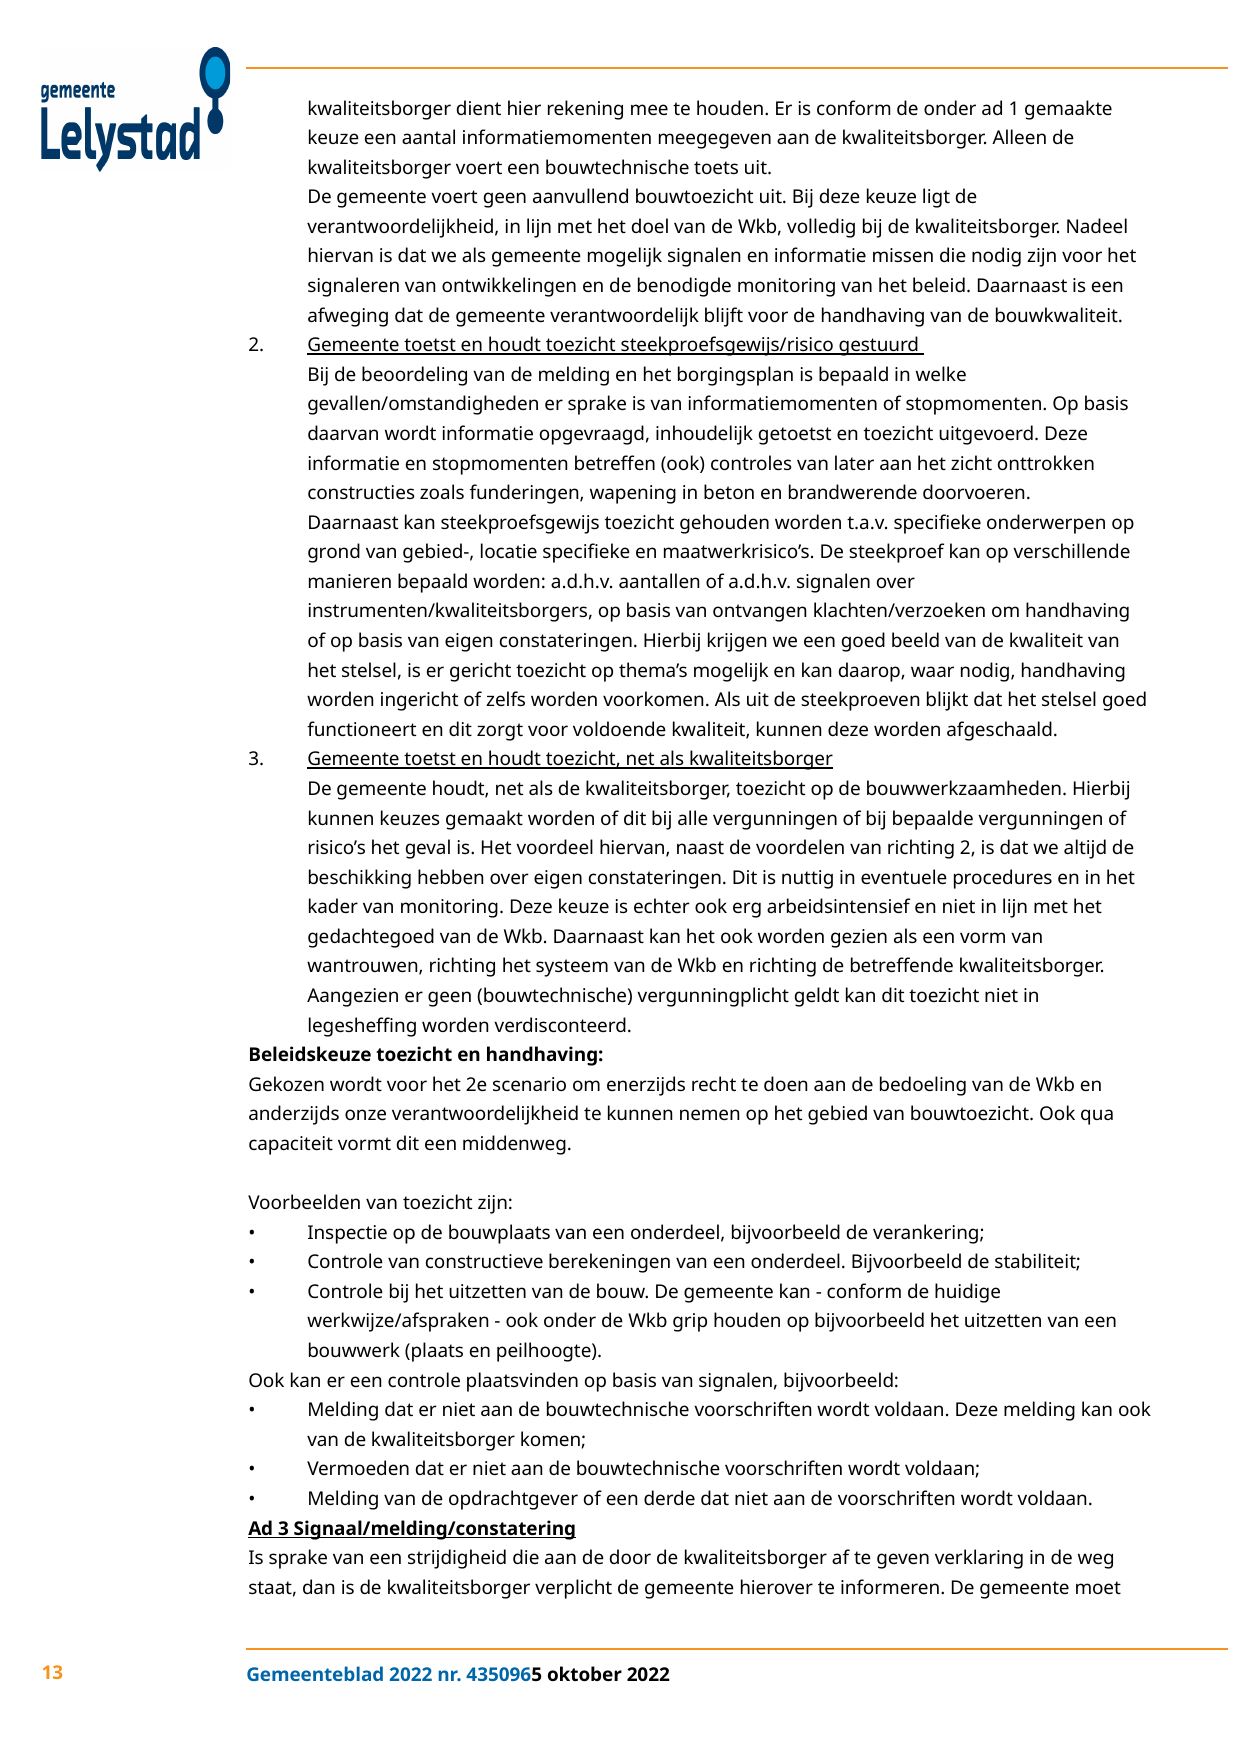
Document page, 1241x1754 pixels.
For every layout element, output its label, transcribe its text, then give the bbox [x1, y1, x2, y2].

list Gemeente toetst en houdt toezicht steekproefsgewijs/risico gestuurd [248, 331, 1152, 357]
list De gemeente houdt, net als de kwaliteitsborger, toezicht op de bouwwerkzaamheden. Hierbij kunnen keuzes gemaakt worden of dit bij alle vergunningen of bij bepaalde vergunningen of risico’s het geval is. Het voordeel hiervan, naast de voordelen van richting 2, is dat we altijd de beschikking hebben over eigen constateringen. Dit is nuttig in eventuele procedures en in het kader van monitoring. Deze keuze is echter ook erg arbeidsintensief en niet in lijn met het gedachtegoed van de Wkb. Daarnaast kan het ook worden gezien als een vorm van wantrouwen, richting het systeem van de Wkb en richting de betreffende kwaliteitsborger. Aangezien er geen (bouwtechnische) vergunningplicht geldt kan dit toezicht niet in legesheffing worden verdisconteerd. [248, 775, 1152, 1038]
list Controle van constructieve berekeningen van een onderdeel. Bijvoorbeeld de stabiliteit; [248, 1248, 1152, 1274]
text Ook kan er een controle plaatsvinden op basis van signalen, bijvoorbeeld: [248, 1367, 1152, 1393]
list kwaliteitsborger dient hier rekening mee te houden. Er is conform de onder ad 1 gemaakte keuze een aantal informatiemomenten meegegeven aan de kwaliteitsborger. Alleen de kwaliteitsborger voert een bouwtechnische toets uit. [248, 95, 1152, 180]
list Melding dat er niet aan de bouwtechnische voorschriften wordt voldaan. Deze melding kan ook van de kwaliteitsborger komen; [248, 1396, 1152, 1452]
list Melding van de opdrachtgever of een derde dat niet aan de voorschriften wordt voldaan. [248, 1485, 1152, 1511]
text Voorbeelden van toezicht zijn: [248, 1189, 1152, 1215]
text Beleidskeuze toezicht en handhaving: [248, 1041, 1152, 1067]
list Bij de beoordeling van de melding en het borgingsplan is bepaald in welke gevallen/omstandigheden er sprake is van informatiemomenten of stopmomenten. Op basis daarvan wordt informatie opgevraagd, inhoudelijk getoetst en toezicht uitgevoerd. Deze informatie en stopmomenten betreffen (ook) controles van later aan het zicht onttrokken constructies zoals funderingen, wapening in beton en brandwerende doorvoeren. [248, 361, 1152, 505]
list Gemeente toetst en houdt toezicht, net als kwaliteitsborger [248, 746, 1152, 771]
list De gemeente voert geen aanvullend bouwtoezicht uit. Bij deze keuze ligt de verantwoordelijkheid, in lijn met het doel van de Wkb, volledig bij de kwaliteitsborger. Nadeel hiervan is dat we als gemeente mogelijk signalen en informatie missen die nodig zijn voor het signaleren van ontwikkelingen en de benodigde monitoring van het beleid. Daarnaast is een afweging dat de gemeente verantwoordelijk blijft voor de handhaving van de bouwkwaliteit. [248, 183, 1152, 328]
picture [41, 47, 231, 172]
list Controle bij het uitzetten van de bouw. De gemeente kan - conform de huidige werkwijze/afspraken - ook onder de Wkb grip houden op bijvoorbeeld het uitzetten van een bouwwerk (plaats en peilhoogte). [248, 1278, 1152, 1363]
list Inspectie op de bouwplaats van een onderdeel, bijvoorbeeld de verankering; [248, 1219, 1152, 1245]
text Ad 3 Signaal/melding/constatering [248, 1515, 1152, 1541]
text Gekozen wordt voor het 2e scenario om enerzijds recht te doen aan de bedoeling van de Wkb en anderzijds onze verantwoordelijkheid te kunnen nemen op het gebied van bouwtoezicht. Ook qua capaciteit vormt dit een middenweg. [248, 1071, 1152, 1156]
text Is sprake van een strijdigheid die aan de door de kwaliteitsborger af te geven verklaring in de weg staat, dan is de kwaliteitsborger verplicht de gemeente hierover te informeren. De gemeente moet [248, 1544, 1152, 1600]
list Vermoeden dat er niet aan de bouwtechnische voorschriften wordt voldaan; [248, 1456, 1152, 1481]
list Daarnaast kan steekproefsgewijs toezicht gehouden worden t.a.v. specifieke onderwerpen op grond van gebied-, locatie specifieke en maatwerkrisico’s. De steekproef kan op verschillende manieren bepaald worden: a.d.h.v. aantallen of a.d.h.v. signalen over instrumenten/kwaliteitsborgers, op basis van ontvangen klachten/verzoeken om handhaving of op basis van eigen constateringen. Hierbij krijgen we een goed beeld van de kwaliteit van het stelsel, is er gericht toezicht op thema’s mogelijk en kan daarop, waar nodig, handhaving worden ingericht of zelfs worden voorkomen. Als uit de steekproeven blijkt dat het stelsel goed functioneert en dit zorgt voor voldoende kwaliteit, kunnen deze worden afgeschaald. [248, 509, 1152, 742]
